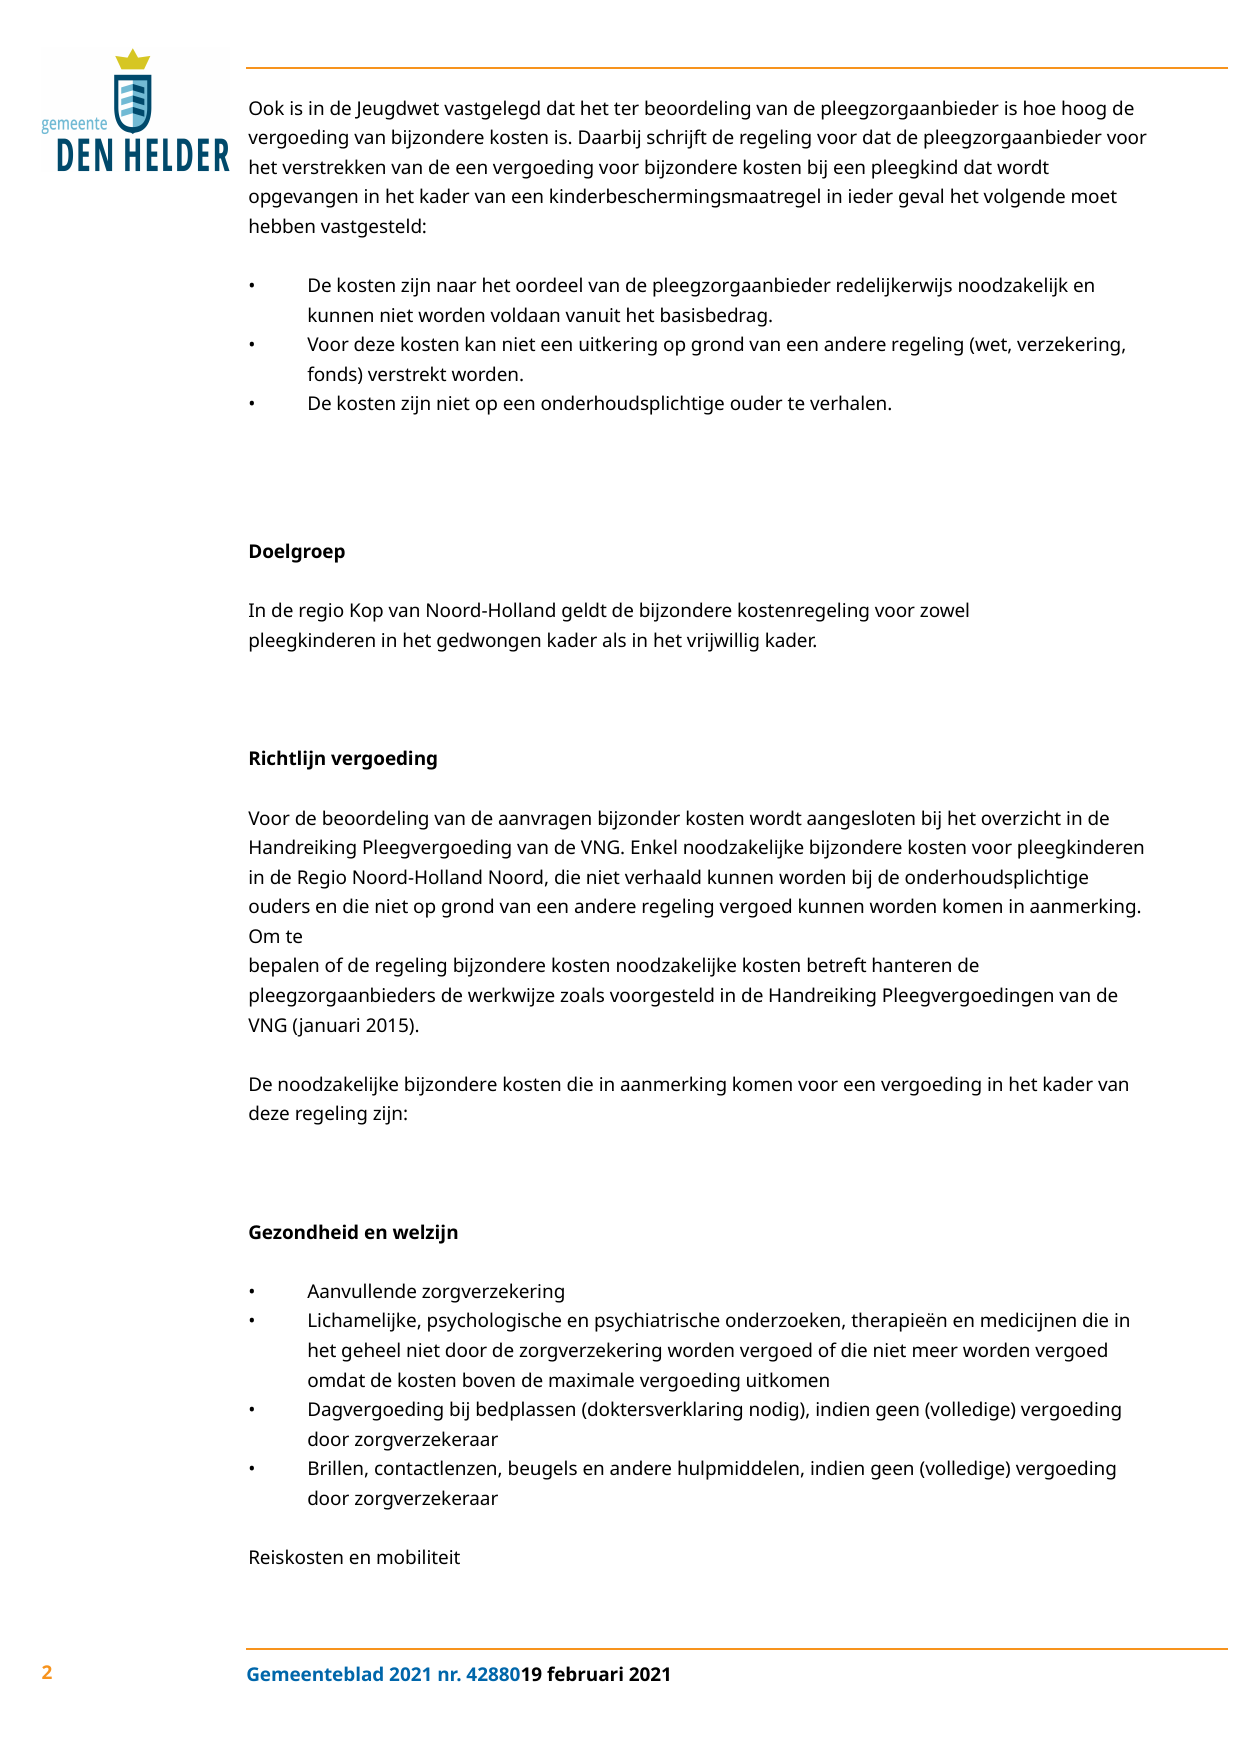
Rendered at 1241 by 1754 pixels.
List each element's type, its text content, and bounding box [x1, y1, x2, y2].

list Dagvergoeding bij bedplassen (doktersverklaring nodig), indien geen (volledige) vergoeding door zorgverzekeraar [248, 1396, 1152, 1452]
text bepalen of de regeling bijzondere kosten noodzakelijke kosten betreft hanteren de pleegzorgaanbieders de werkwijze zoals voorgesteld in de Handreiking Pleegvergoedingen van de VNG (januari 2015). [248, 953, 1152, 1038]
text De noodzakelijke bijzondere kosten die in aanmerking komen voor een vergoeding in het kader van deze regeling zijn: [248, 1071, 1152, 1126]
text pleegkinderen in het gedwongen kader als in het vrijwillig kader. [248, 627, 1152, 653]
picture [100, 154, 106, 172]
list De kosten zijn niet op een onderhoudsplichtige ouder te verhalen. [248, 391, 1152, 416]
text Gezondheid en welzijn [248, 1219, 1152, 1245]
text Ook is in de Jeugdwet vastgelegd dat het ter beoordeling van de pleegzorgaanbieder is hoe hoog de vergoeding van bijzondere kosten is. Daarbij schrijft de regeling voor dat de pleegzorgaanbieder voor het verstrekken van de een vergoeding voor bijzondere kosten bij een pleegkind dat wordt opgevangen in het kader van een kinderbeschermingsmaatregel in ieder geval het volgende moet hebben vastgesteld: [248, 95, 1152, 239]
list Aanvullende zorgverzekering [248, 1278, 1152, 1304]
text Voor de beoordeling van de aanvragen bijzonder kosten wordt aangesloten bij het overzicht in de Handreiking Pleegvergoeding van de VNG. Enkel noodzakelijke bijzondere kosten voor pleegkinderen in de Regio Noord-Holland Noord, die niet verhaald kunnen worden bij de onderhoudsplichtige ouders en die niet op grond van een andere regeling vergoed kunnen worden komen in aanmerking. Om te [248, 805, 1152, 949]
picture [63, 144, 68, 165]
text Richtlijn vergoeding [248, 746, 1152, 771]
picture [220, 160, 224, 172]
list Brillen, contactlenzen, beugels en andere hulpmiddelen, indien geen (volledige) vergoeding door zorgverzekeraar [248, 1456, 1152, 1511]
picture [182, 144, 187, 165]
list Lichamelijke, psychologische en psychiatrische onderzoeken, therapieën en medicijnen die in het geheel niet door de zorgverzekering worden vergoed of die niet meer worden vergoed omdat de kosten boven de maximale vergoeding uitkomen [248, 1308, 1152, 1393]
list Voor deze kosten kan niet een uitkering op grond van een andere regeling (wet, verzekering, fonds) verstrekt worden. [248, 331, 1152, 387]
picture [130, 157, 135, 172]
text In de regio Kop van Noord-Holland geldt de bijzondere kostenregeling voor zowel [248, 598, 1152, 623]
text Reiskosten en mobiliteit [248, 1544, 1152, 1570]
text Doelgroep [248, 538, 1152, 564]
list De kosten zijn naar het oordeel van de pleegzorgaanbieder redelijkerwijs noodzakelijk en kunnen niet worden voldaan vanuit het basisbedrag. [248, 272, 1152, 328]
picture [41, 47, 231, 172]
